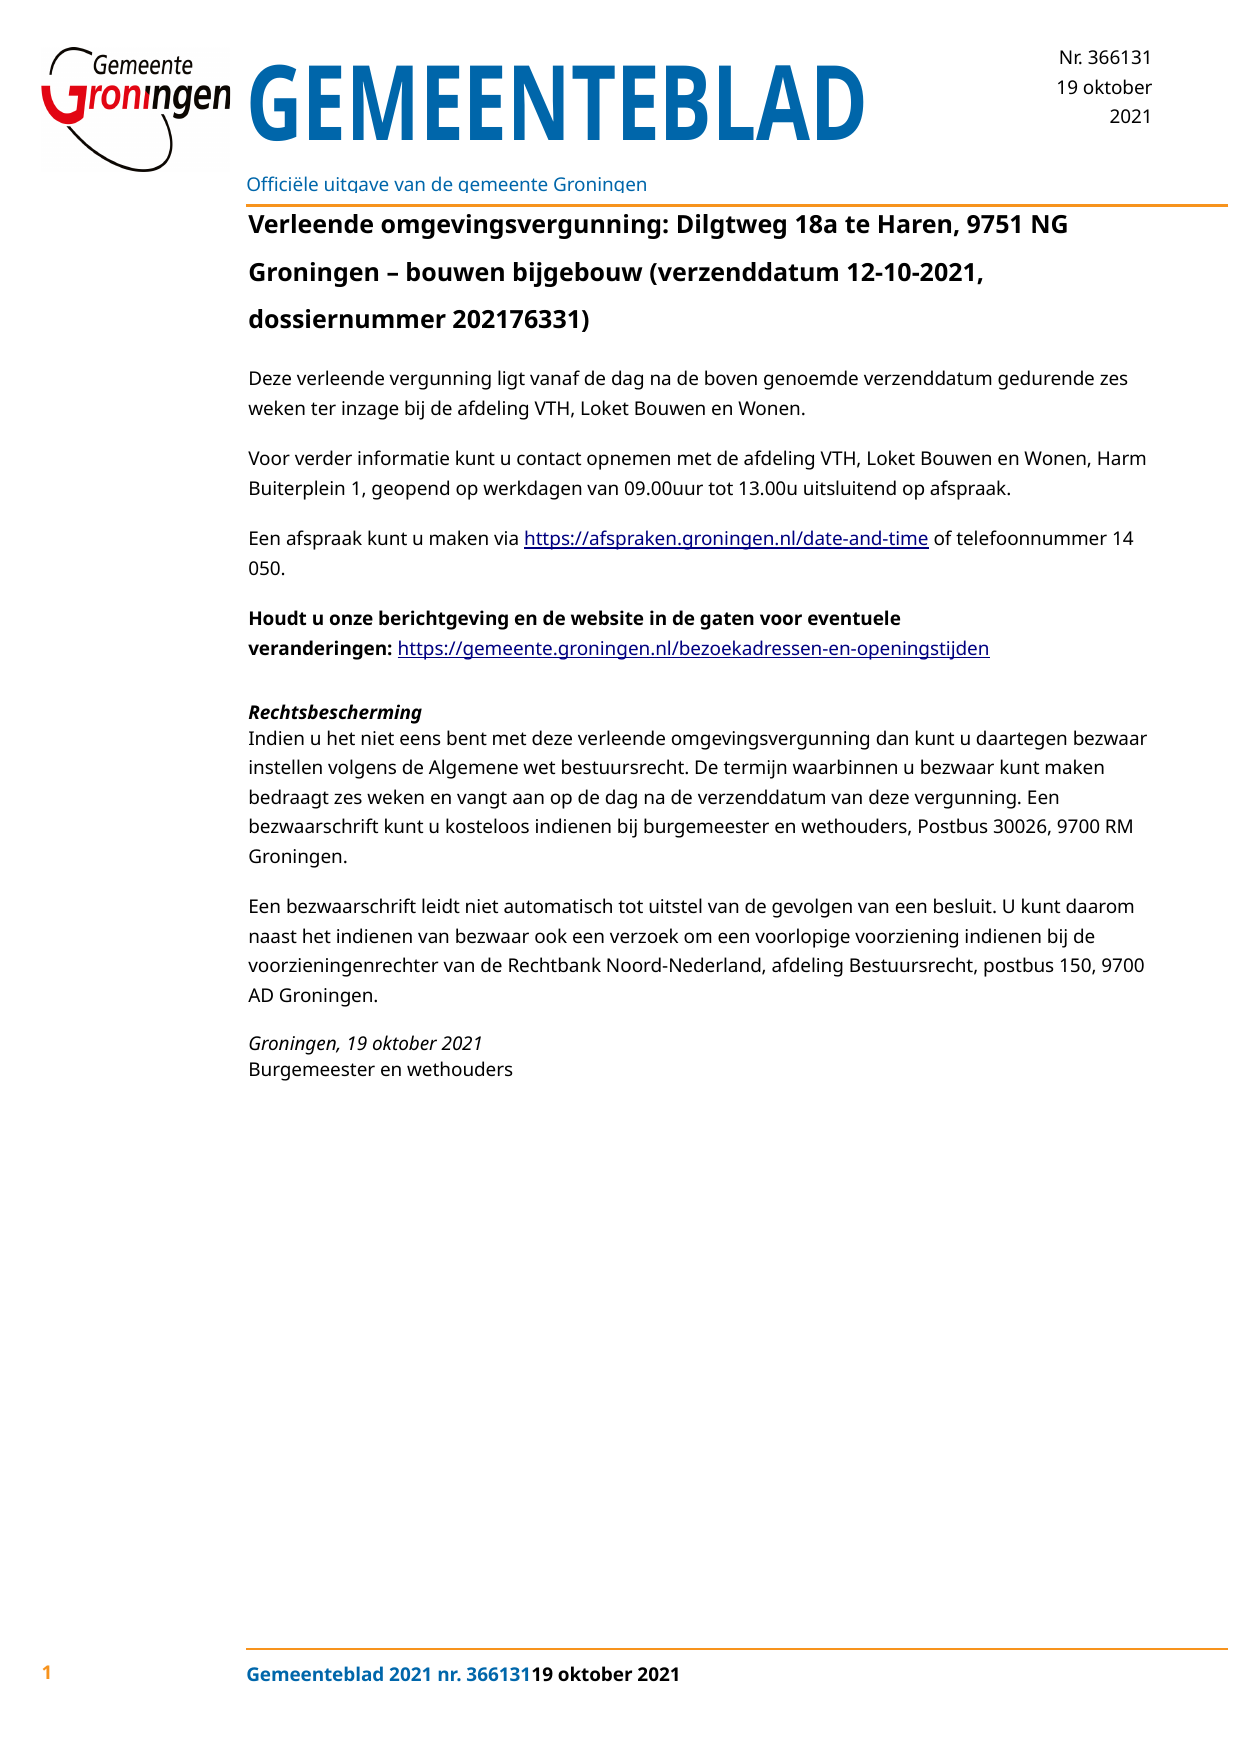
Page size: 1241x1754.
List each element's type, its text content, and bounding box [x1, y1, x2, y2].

text Burgemeester en wethouders [248, 1056, 1152, 1082]
text Verleende omgevingsvergunning: Dilgtweg 18a te Haren, 9751 NG Groningen – bouwen bijgebouw (verzenddatum 12-10-2021, dossiernummer 202176331) [248, 207, 1152, 336]
picture [41, 47, 231, 172]
text Rechtsbescherming [248, 699, 1152, 725]
text Deze verleende vergunning ligt vanaf de dag na de boven genoemde verzenddatum gedurende zes weken ter inzage bij de afdeling VTH, Loket Bouwen en Wonen. [248, 366, 1152, 421]
text Indien u het niet eens bent met deze verleende omgevingsvergunning dan kunt u daartegen bezwaar instellen volgens de Algemene wet bestuursrecht. De termijn waarbinnen u bezwaar kunt maken bedraagt zes weken en vangt aan op de dag na de verzenddatum van deze vergunning. Een bezwaarschrift kunt u kosteloos indienen bij burgemeester en wethouders, Postbus 30026, 9700 RM Groningen. [248, 725, 1152, 869]
text Houdt u onze berichtgeving en de website in de gaten voor eventuele veranderingen: https://gemeente.groningen.nl/bezoekadressen-en-openingstijden [248, 606, 1152, 661]
text Voor verder informatie kunt u contact opnemen met de afdeling VTH, Loket Bouwen en Wonen, Harm Buiterplein 1, geopend op werkdagen van 09.00uur tot 13.00u uitsluitend op afspraak. [248, 446, 1152, 501]
text Een afspraak kunt u maken via https://afspraken.groningen.nl/date-and-time of telefoonnummer 14 050. [248, 526, 1152, 581]
text Een bezwaarschrift leidt niet automatisch tot uitstel van de gevolgen van een besluit. U kunt daarom naast het indienen van bezwaar ook een verzoek om een voorlopige voorziening indienen bij de voorzieningenrechter van de Rechtbank Noord-Nederland, afdeling Bestuursrecht, postbus 150, 9700 AD Groningen. [248, 893, 1152, 1008]
text Groningen, 19 oktober 2021 [248, 1030, 1152, 1056]
